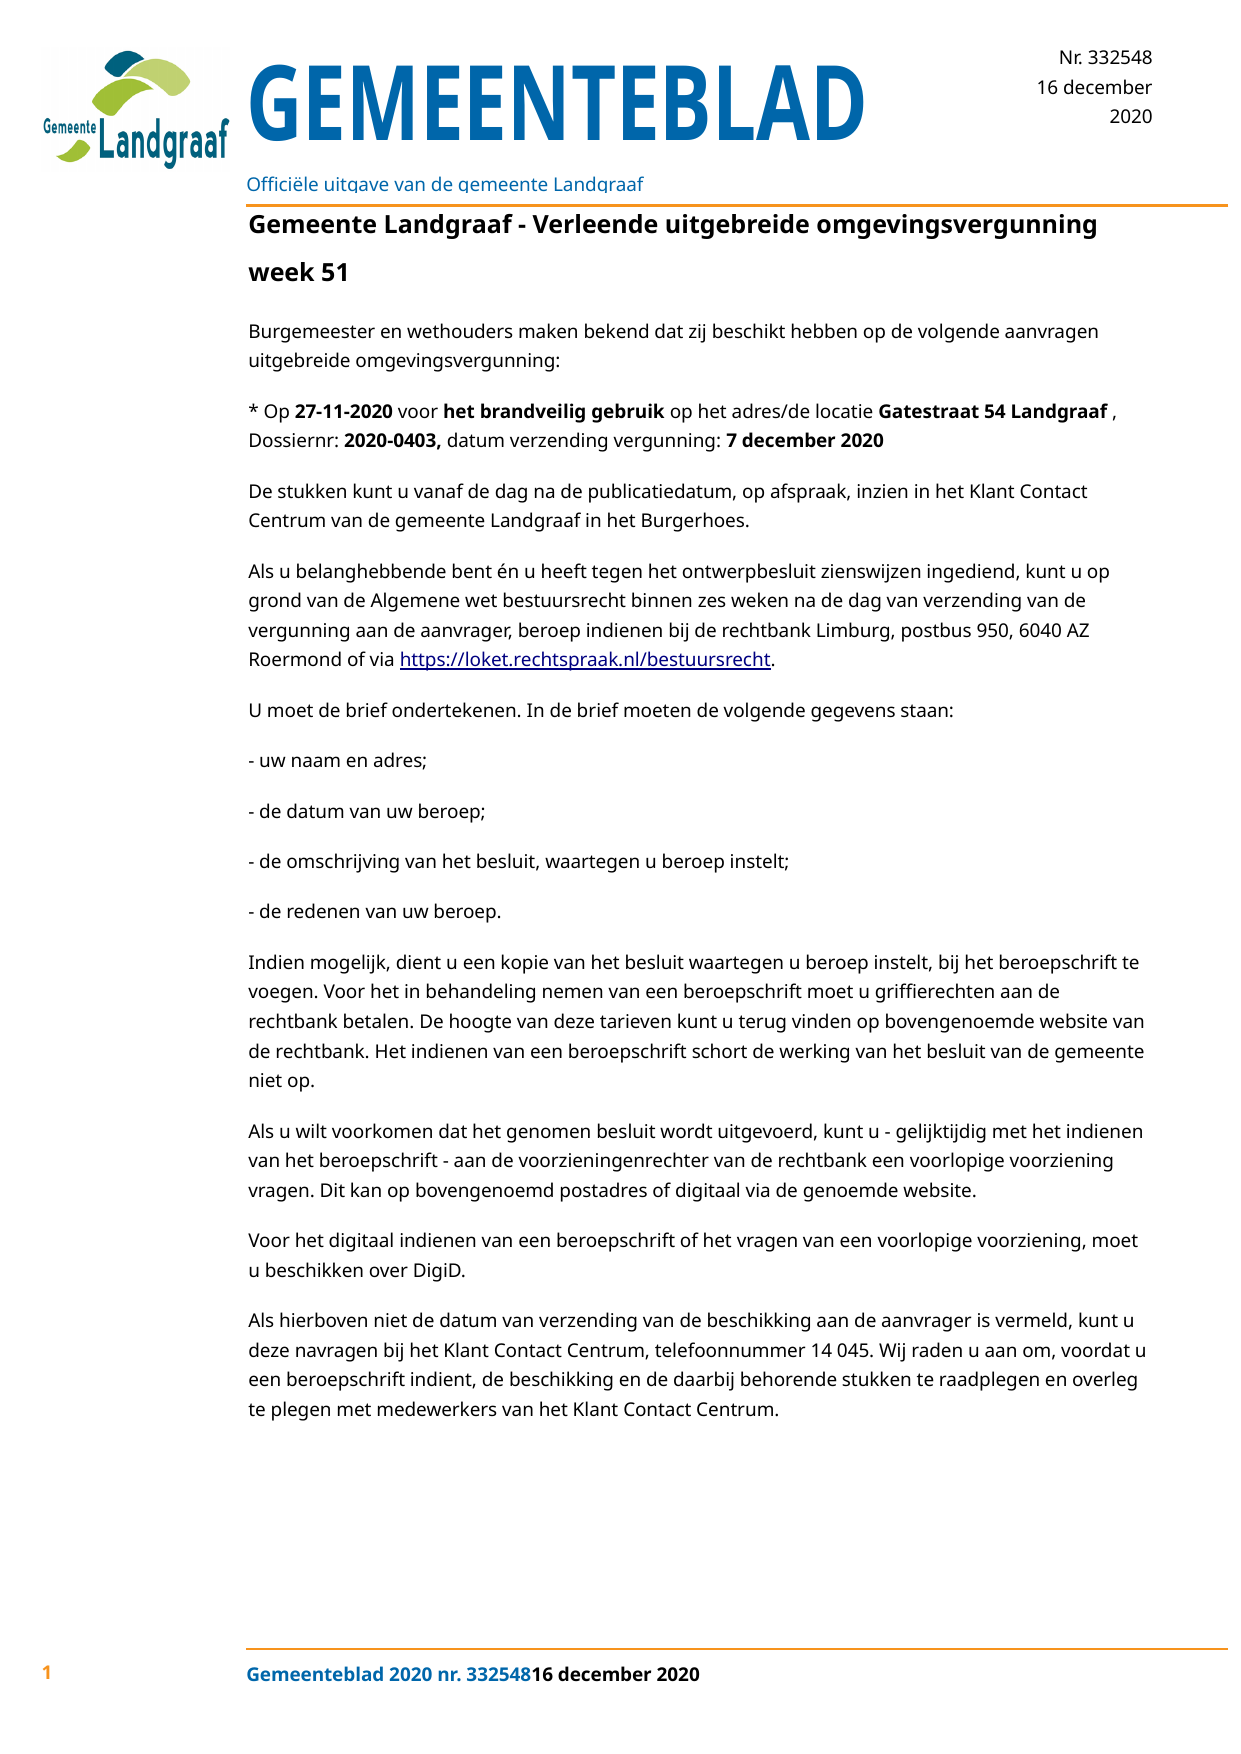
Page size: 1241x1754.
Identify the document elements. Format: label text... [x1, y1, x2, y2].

text De stukken kunt u vanaf de dag na de publicatiedatum, op afspraak, inzien in het Klant Contact Centrum van de gemeente Landgraaf in het Burgerhoes. [248, 478, 1152, 533]
text Als u wilt voorkomen dat het genomen besluit wordt uitgevoerd, kunt u - gelijktijdig met het indienen van het beroepschrift - aan de voorzieningenrechter van de rechtbank een voorlopige voorziening vragen. Dit kan op bovengenoemd postadres of digitaal via de genoemde website. [248, 1118, 1152, 1203]
text Voor het digitaal indienen van een beroepschrift of het vragen van een voorlopige voorziening, moet u beschikken over DigiD. [248, 1227, 1152, 1283]
text Burgemeester en wethouders maken bekend dat zij beschikt hebben op de volgende aanvragen uitgebreide omgevingsvergunning: [248, 318, 1152, 373]
text Indien mogelijk, dient u een kopie van het besluit waartegen u beroep instelt, bij het beroepschrift te voegen. Voor het in behandeling nemen van een beroepschrift moet u griffierechten aan de rechtbank betalen. De hoogte van deze tarieven kunt u terug vinden op bovengenoemde website van de rechtbank. Het indienen van een beroepschrift schort de werking van het besluit van de gemeente niet op. [248, 949, 1152, 1093]
text * Op 27-11-2020 voor het brandveilig gebruik op het adres/de locatie Gatestraat 54 Landgraaf , Dossiernr: 2020-0403, datum verzending vergunning: 7 december 2020 [248, 398, 1152, 453]
text - uw naam en adres; [248, 747, 1152, 773]
text U moet de brief ondertekenen. In de brief moeten de volgende gegevens staan: [248, 697, 1152, 723]
text - de redenen van uw beroep. [248, 899, 1152, 924]
picture [41, 47, 231, 172]
text - de omschrijving van het besluit, waartegen u beroep instelt; [248, 848, 1152, 874]
text Als hierboven niet de datum van verzending van de beschikking aan de aanvrager is vermeld, kunt u deze navragen bij het Klant Contact Centrum, telefoonnummer 14 045. Wij raden u aan om, voordat u een beroepschrift indient, de beschikking en de daarbij behorende stukken te raadplegen en overleg te plegen met medewerkers van het Klant Contact Centrum. [248, 1307, 1152, 1422]
text Gemeente Landgraaf - Verleende uitgebreide omgevingsvergunning week 51 [248, 207, 1152, 288]
text Als u belanghebbende bent én u heeft tegen het ontwerpbesluit zienswijzen ingediend, kunt u op grond van de Algemene wet bestuursrecht binnen zes weken na de dag van verzending van de vergunning aan de aanvrager, beroep indienen bij de rechtbank Limburg, postbus 950, 6040 AZ Roermond of via https://loket.rechtspraak.nl/bestuursrecht. [248, 558, 1152, 672]
text - de datum van uw beroep; [248, 798, 1152, 824]
